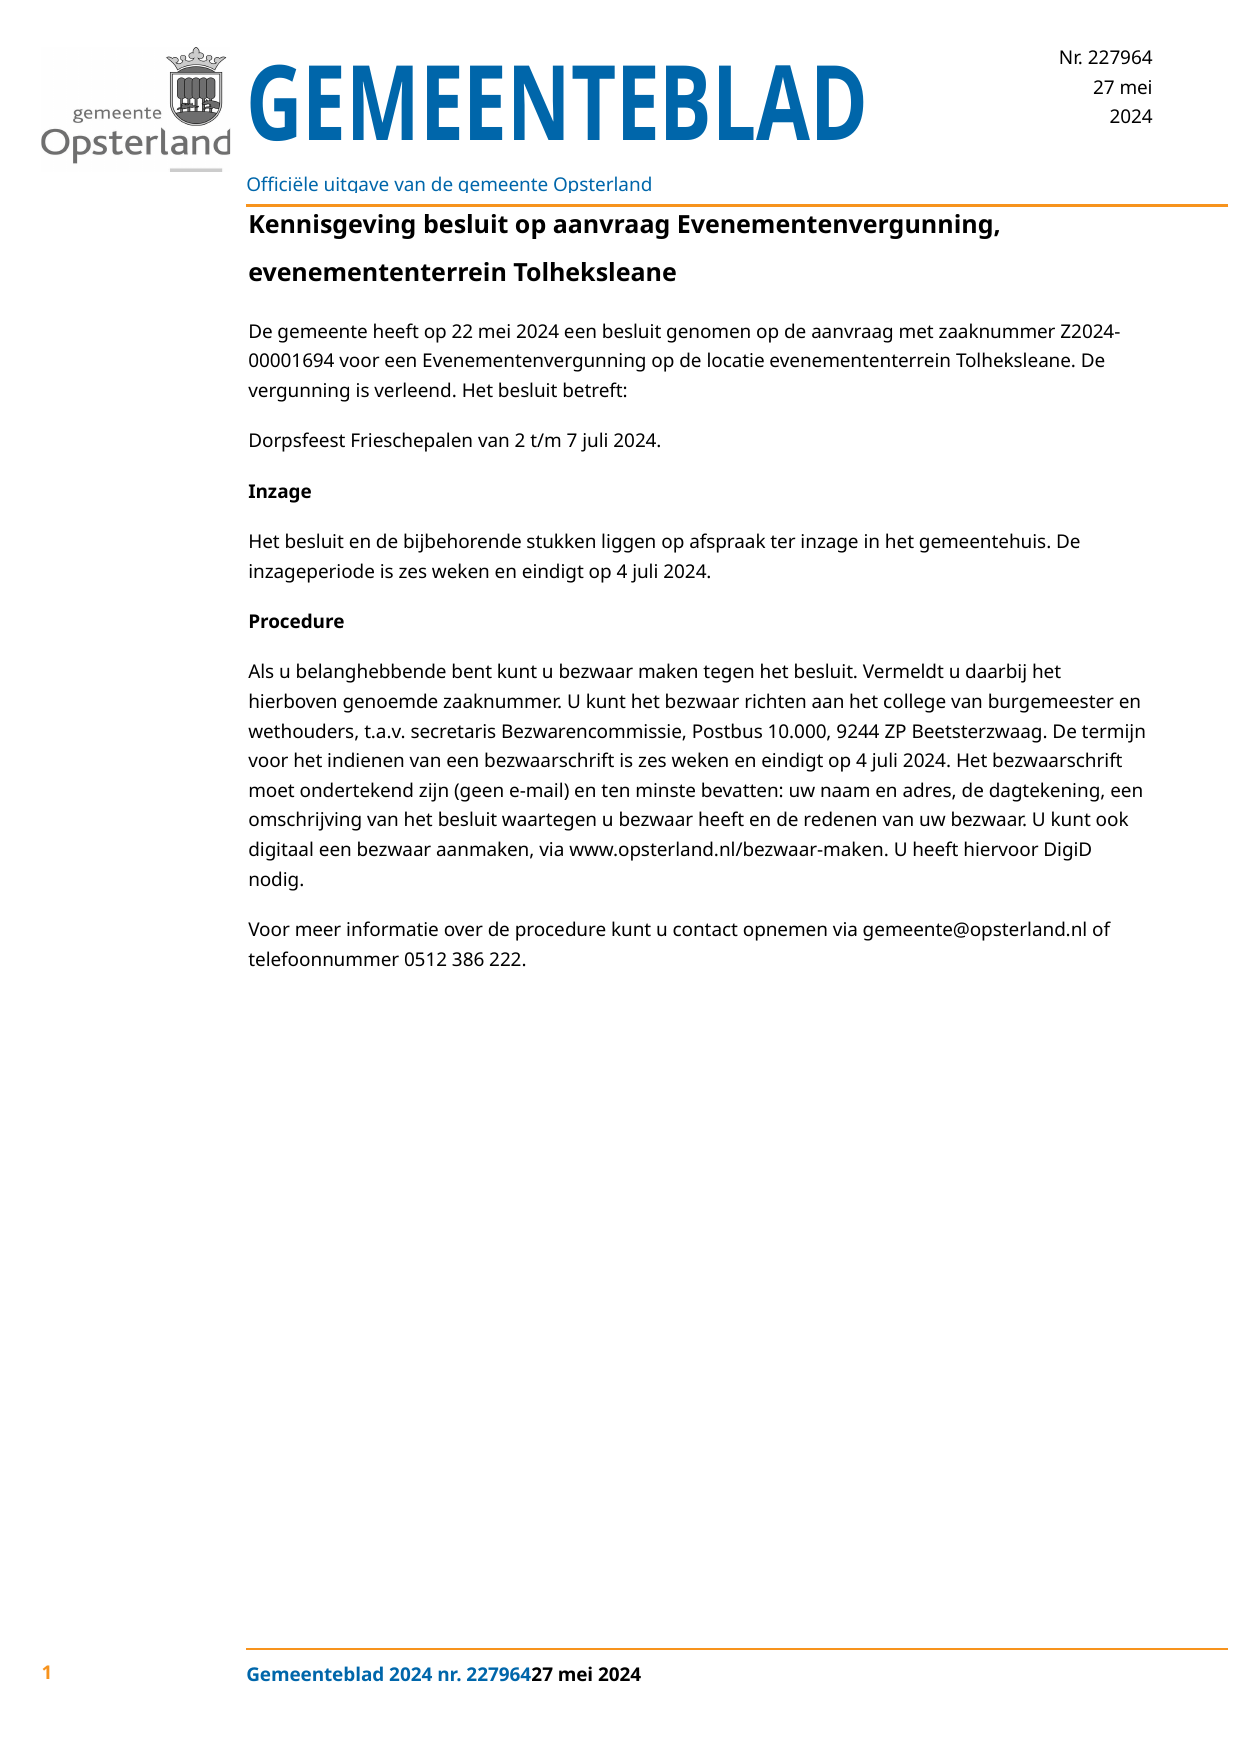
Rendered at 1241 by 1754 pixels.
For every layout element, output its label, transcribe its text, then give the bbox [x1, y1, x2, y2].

picture [41, 47, 231, 172]
text Het besluit en de bijbehorende stukken liggen op afspraak ter inzage in het gemeentehuis. De inzageperiode is zes weken en eindigt op 4 juli 2024. [248, 528, 1152, 584]
text Procedure [248, 608, 1152, 634]
text Kennisgeving besluit op aanvraag Evenementenvergunning, evenemententerrein Tolheksleane [248, 207, 1152, 288]
text Dorpsfeest Frieschepalen van 2 t/m 7 juli 2024. [248, 427, 1152, 453]
text Voor meer informatie over de procedure kunt u contact opnemen via gemeente@opsterland.nl of telefoonnummer 0512 386 222. [248, 916, 1152, 972]
text Als u belanghebbende bent kunt u bezwaar maken tegen het besluit. Vermeldt u daarbij het hierboven genoemde zaaknummer. U kunt het bezwaar richten aan het college van burgemeester en wethouders, t.a.v. secretaris Bezwarencommissie, Postbus 10.000, 9244 ZP Beetsterzwaag. De termijn voor het indienen van een bezwaarschrift is zes weken en eindigt op 4 juli 2024. Het bezwaarschrift moet ondertekend zijn (geen e-mail) en ten minste bevatten: uw naam en adres, de dagtekening, een omschrijving van het besluit waartegen u bezwaar heeft en de redenen van uw bezwaar. U kunt ook digitaal een bezwaar aanmaken, via www.opsterland.nl/bezwaar-maken. U heeft hiervoor DigiD nodig. [248, 659, 1152, 892]
text De gemeente heeft op 22 mei 2024 een besluit genomen op de aanvraag met zaaknummer Z2024-00001694 voor een Evenementenvergunning op de locatie evenemententerrein Tolheksleane. De vergunning is verleend. Het besluit betreft: [248, 318, 1152, 403]
text Inzage [248, 478, 1152, 504]
